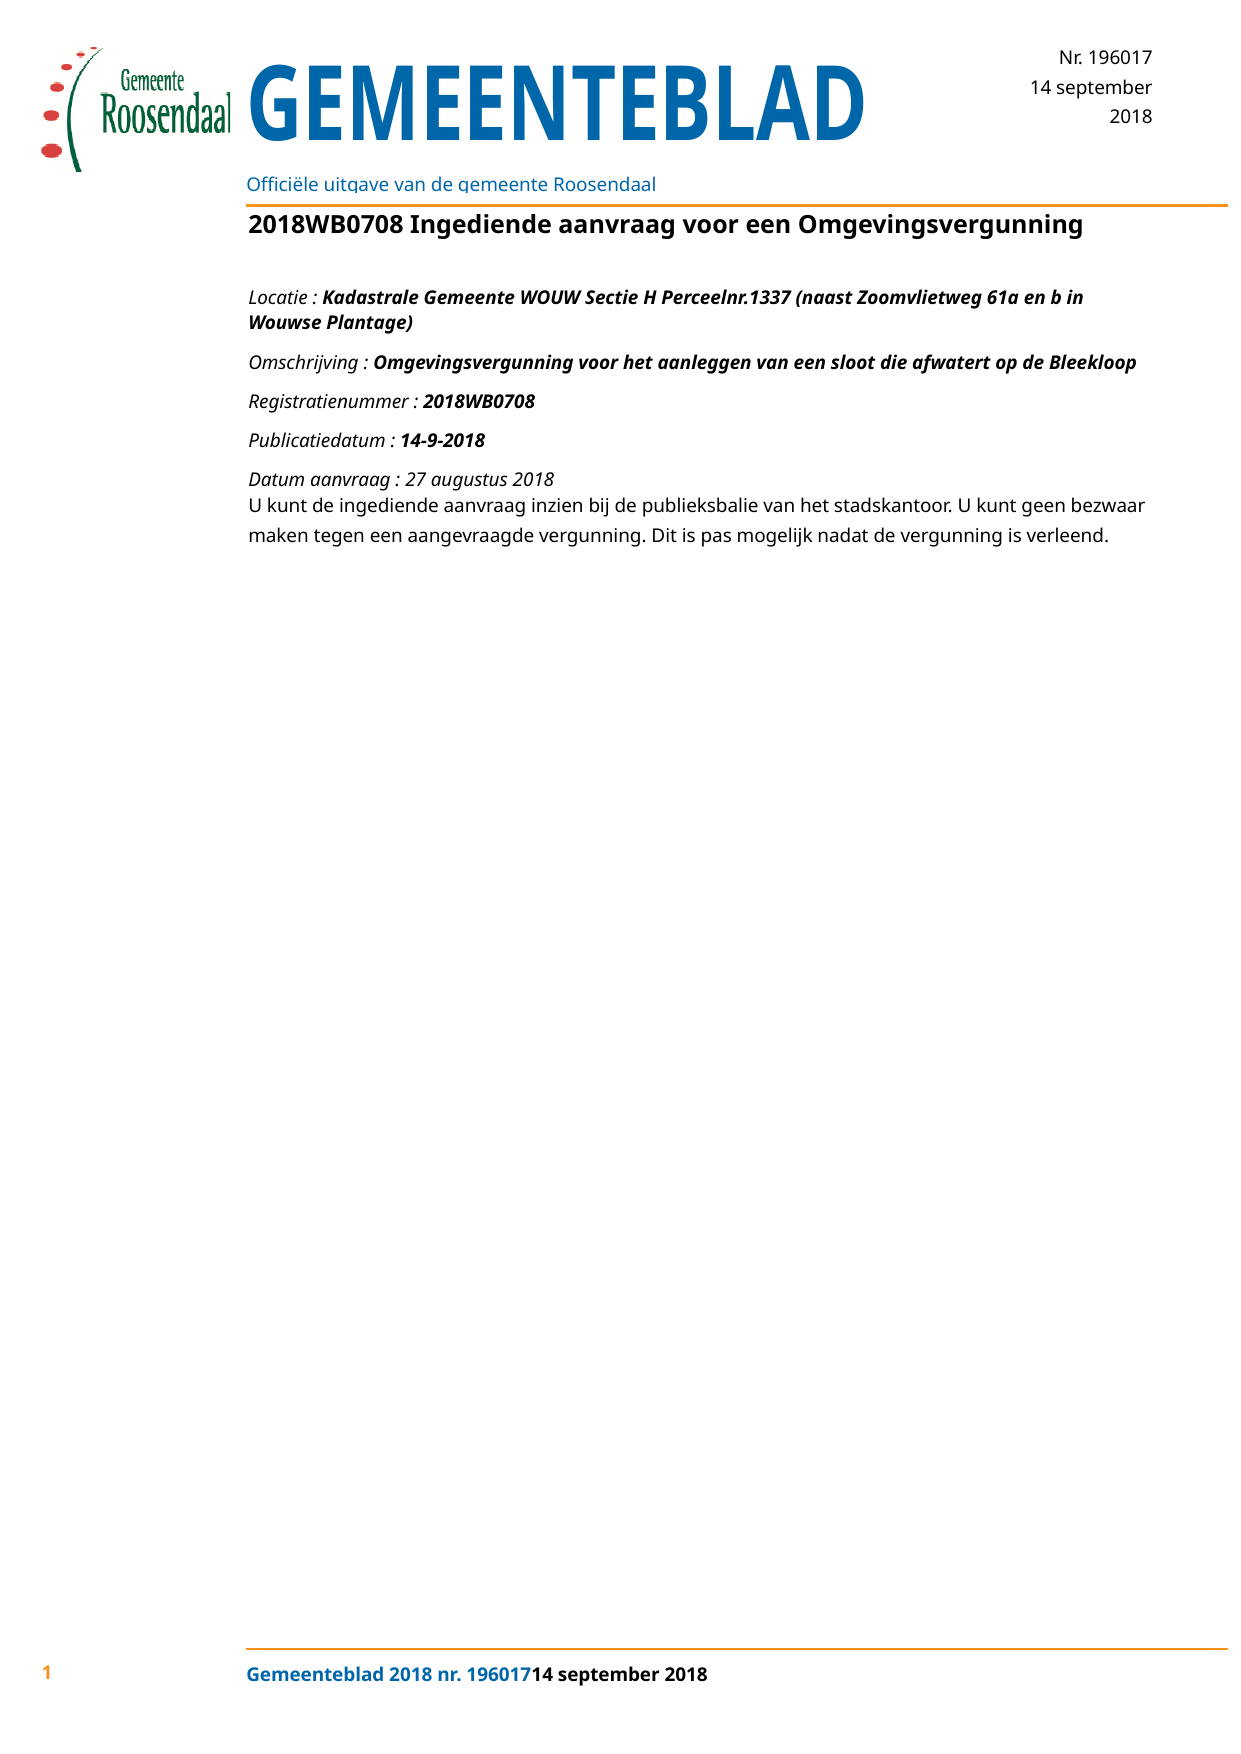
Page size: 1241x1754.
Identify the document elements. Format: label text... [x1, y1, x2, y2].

text Omschrijving : Omgevingsvergunning voor het aanleggen van een sloot die afwatert op de Bleekloop [248, 349, 1152, 374]
text 2018WB0708 Ingediende aanvraag voor een Omgevingsvergunning [248, 207, 1152, 241]
text Registratienummer : 2018WB0708 [248, 388, 1152, 414]
text Publicatiedatum : 14-9-2018 [248, 427, 1152, 453]
text Locatie : Kadastrale Gemeente WOUW Sectie H Perceelnr.1337 (naast Zoomvlietweg 61a en b in Wouwse Plantage) [248, 284, 1152, 335]
text Datum aanvraag : 27 augustus 2018 [248, 467, 1152, 492]
text U kunt de ingediende aanvraag inzien bij de publieksbalie van het stadskantoor. U kunt geen bezwaar maken tegen een aangevraagde vergunning. Dit is pas mogelijk nadat de vergunning is verleend. [248, 492, 1152, 548]
picture [41, 47, 231, 172]
